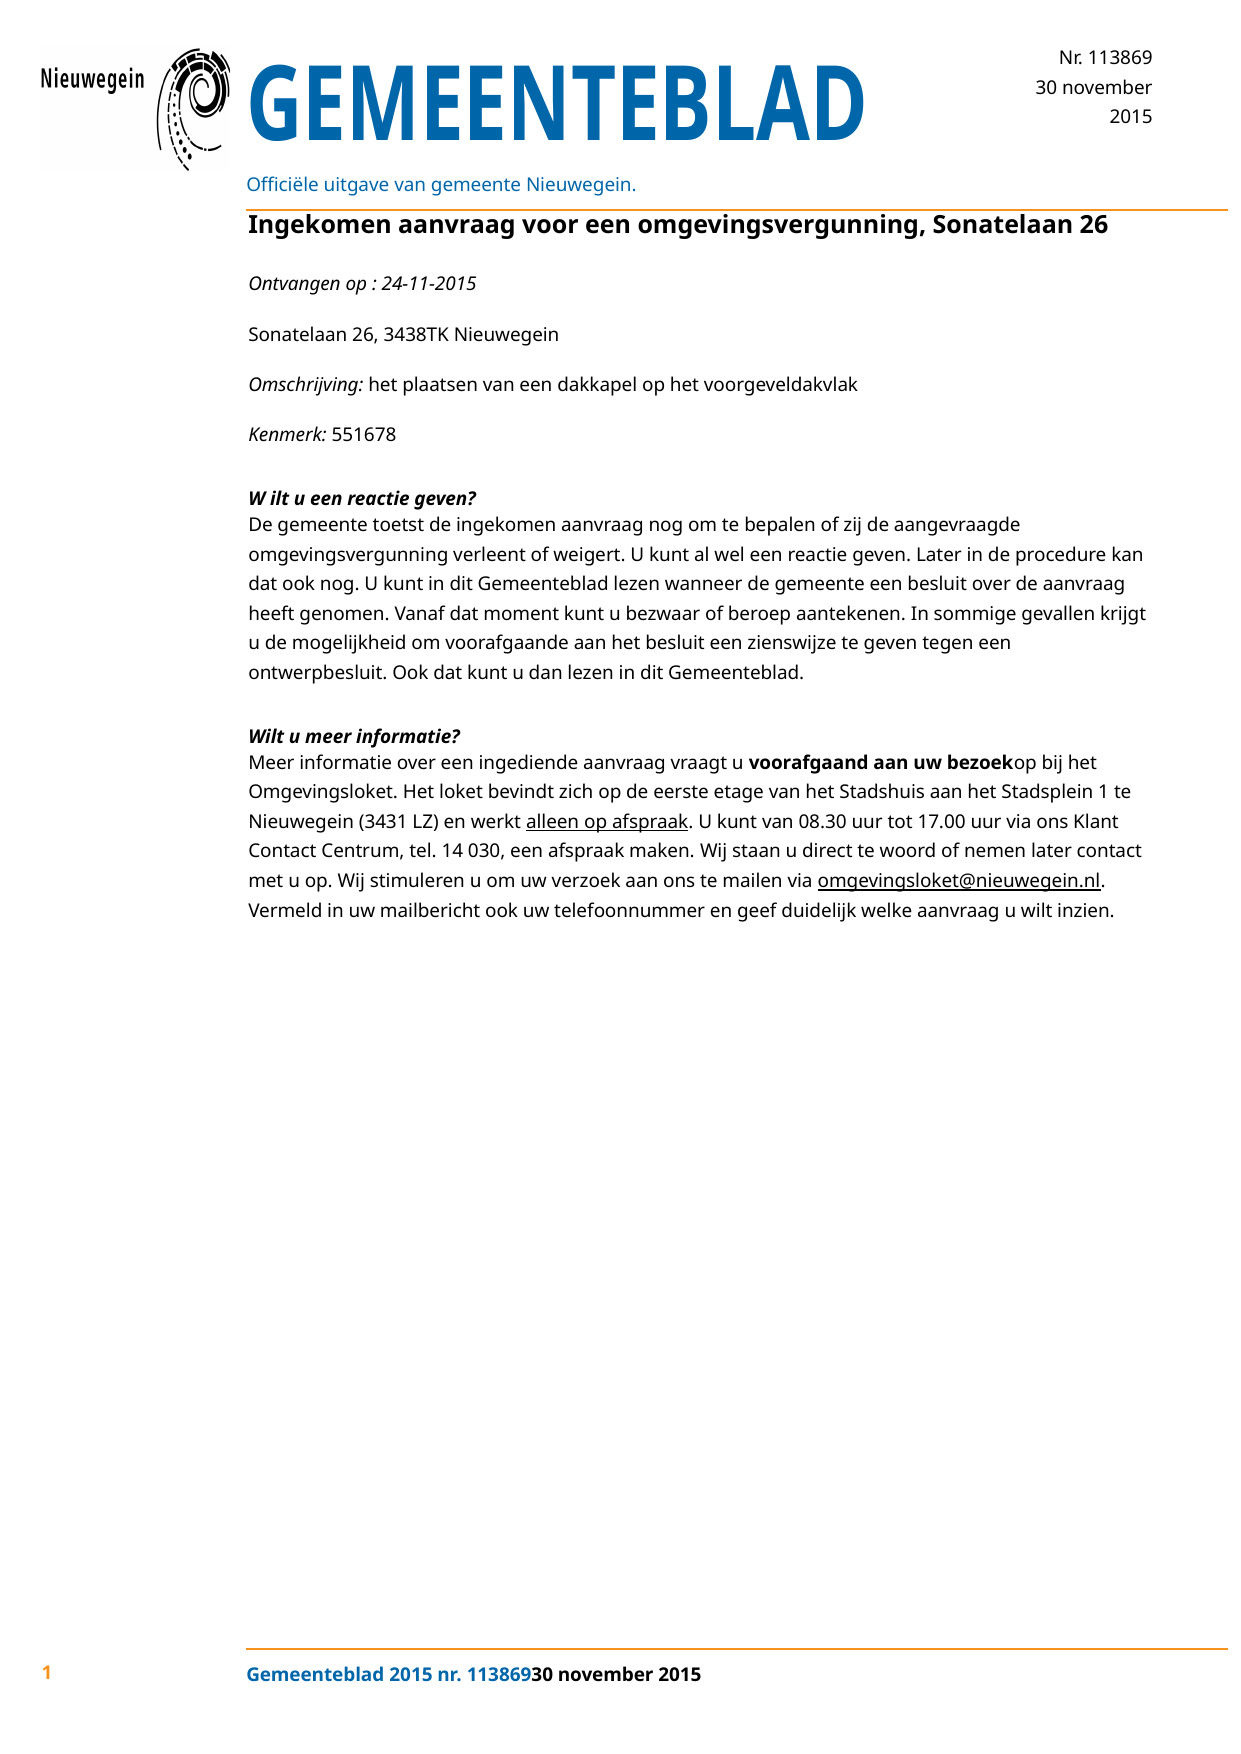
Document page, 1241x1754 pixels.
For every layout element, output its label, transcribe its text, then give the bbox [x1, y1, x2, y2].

text Meer informatie over een ingediende aanvraag vraagt u voorafgaand aan uw bezoekop bij het Omgevingsloket. Het loket bevindt zich op de eerste etage van het Stadshuis aan het Stadsplein 1 te Nieuwegein (3431 LZ) en werkt alleen op afspraak. U kunt van 08.30 uur tot 17.00 uur via ons Klant Contact Centrum, tel. 14 030, een afspraak maken. Wij staan u direct te woord of nemen later contact met u op. Wij stimuleren u om uw verzoek aan ons te mailen via omgevingsloket@nieuwegein.nl. Vermeld in uw mailbericht ook uw telefoonnummer en geef duidelijk welke aanvraag u wilt inzien. [248, 749, 1152, 922]
text W ilt u een reactie geven? [248, 486, 1152, 511]
text Wilt u meer informatie? [248, 723, 1152, 749]
text Ontvangen op : 24-11-2015 [248, 270, 1152, 296]
text Kenmerk: 551678 [248, 422, 1152, 447]
text Omschrijving: het plaatsen van een dakkapel op het voorgeveldakvlak [248, 371, 1152, 397]
text Sonatelaan 26, 3438TK Nieuwegein [248, 321, 1152, 346]
text De gemeente toetst de ingekomen aanvraag nog om te bepalen of zij de aangevraagde omgevingsvergunning verleent of weigert. U kunt al wel een reactie geven. Later in de procedure kan dat ook nog. U kunt in dit Gemeenteblad lezen wanneer de gemeente een besluit over de aanvraag heeft genomen. Vanaf dat moment kunt u bezwaar of beroep aantekenen. In sommige gevallen krijgt u de mogelijkheid om voorafgaande aan het besluit een zienswijze te geven tegen een ontwerpbesluit. Ook dat kunt u dan lezen in dit Gemeenteblad. [248, 511, 1152, 685]
picture [41, 47, 231, 172]
text Ingekomen aanvraag voor een omgevingsvergunning, Sonatelaan 26 [248, 211, 1152, 241]
